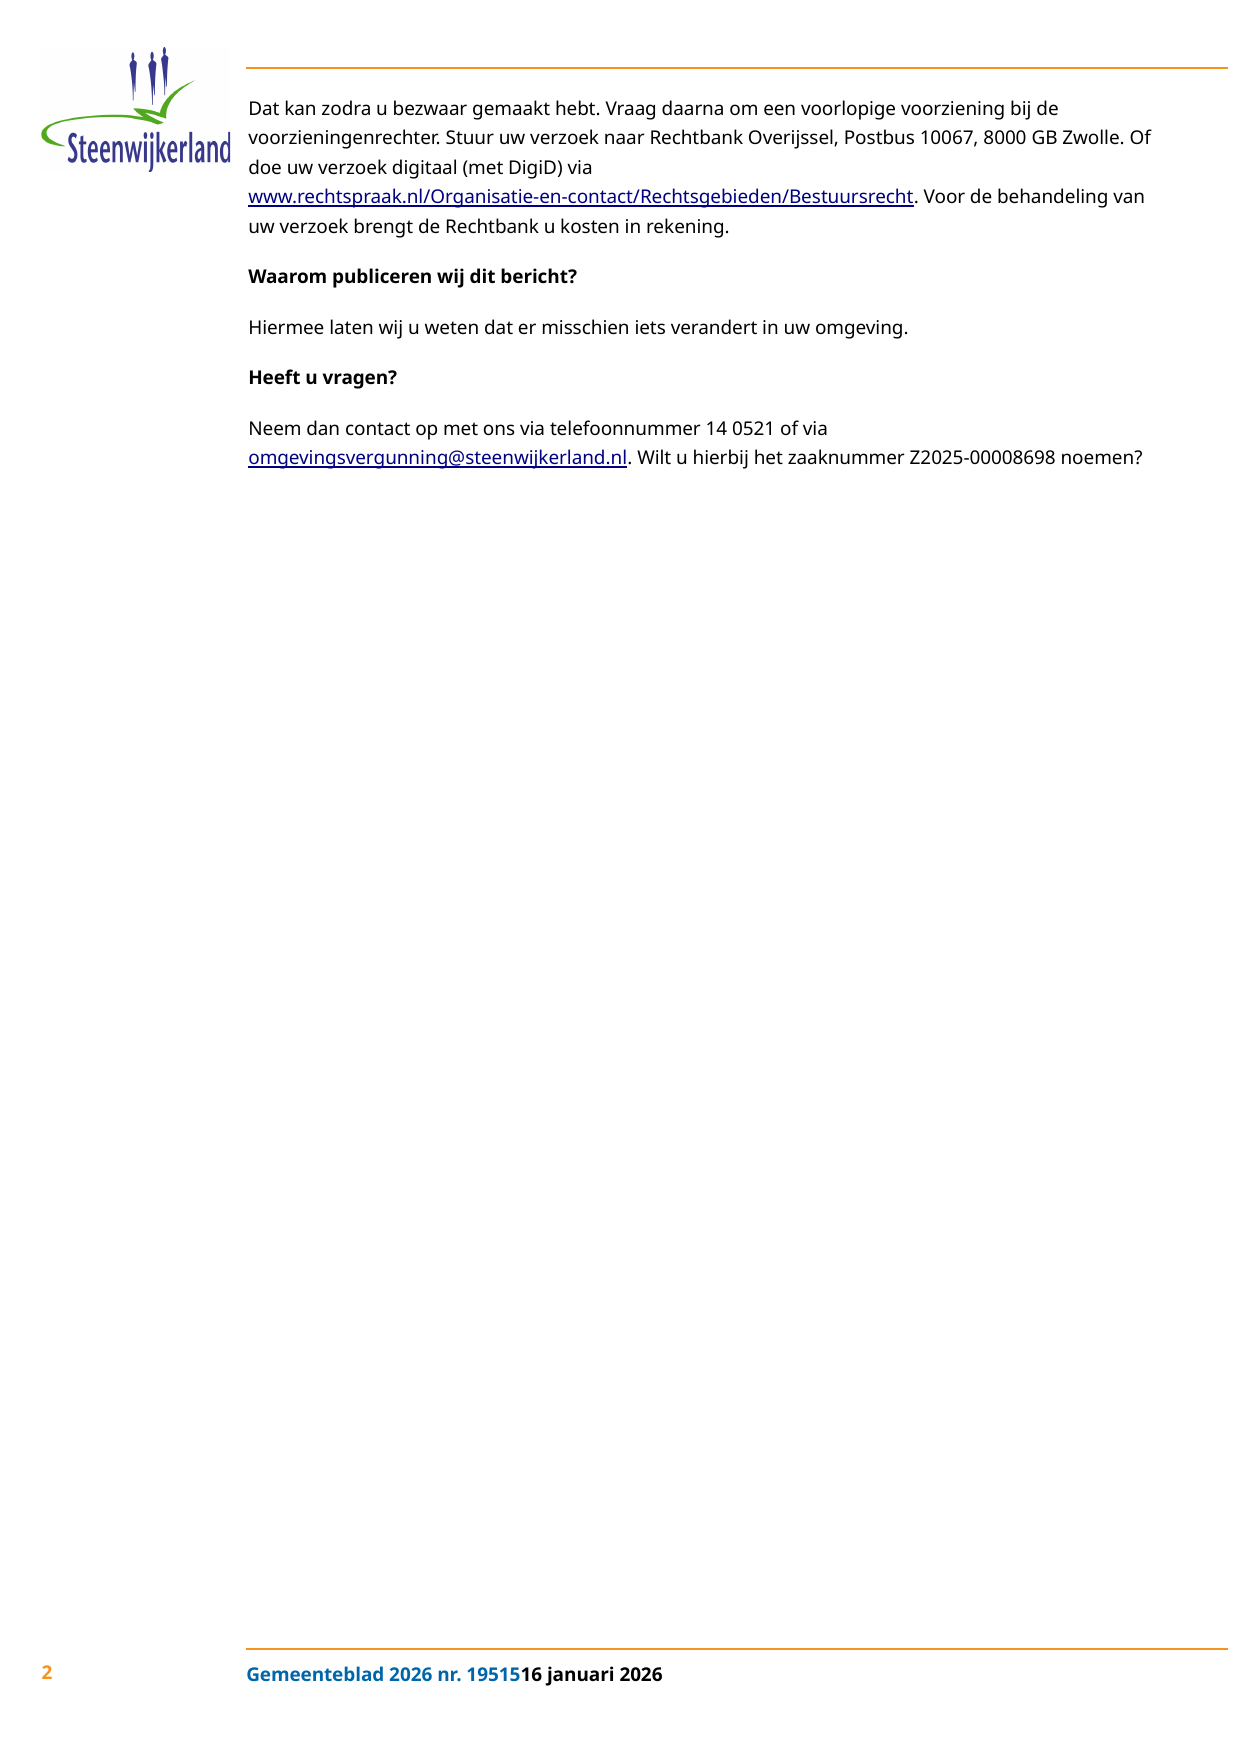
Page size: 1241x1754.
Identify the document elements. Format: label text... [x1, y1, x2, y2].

picture [41, 47, 231, 172]
text Neem dan contact op met ons via telefoonnummer 14 0521 of via omgevingsvergunning@steenwijkerland.nl. Wilt u hierbij het zaaknummer Z2025-00008698 noemen? [248, 415, 1152, 470]
text Waarom publiceren wij dit bericht? [248, 263, 1152, 289]
text Hiermee laten wij u weten dat er misschien iets verandert in uw omgeving. [248, 314, 1152, 340]
text Heeft u vragen? [248, 364, 1152, 390]
text Dat kan zodra u bezwaar gemaakt hebt. Vraag daarna om een voorlopige voorziening bij de voorzieningenrechter. Stuur uw verzoek naar Rechtbank Overijssel, Postbus 10067, 8000 GB Zwolle. Of doe uw verzoek digitaal (met DigiD) via www.rechtspraak.nl/Organisatie-en-contact/Rechtsgebieden/Bestuursrecht. Voor de behandeling van uw verzoek brengt de Rechtbank u kosten in rekening. [248, 95, 1152, 239]
